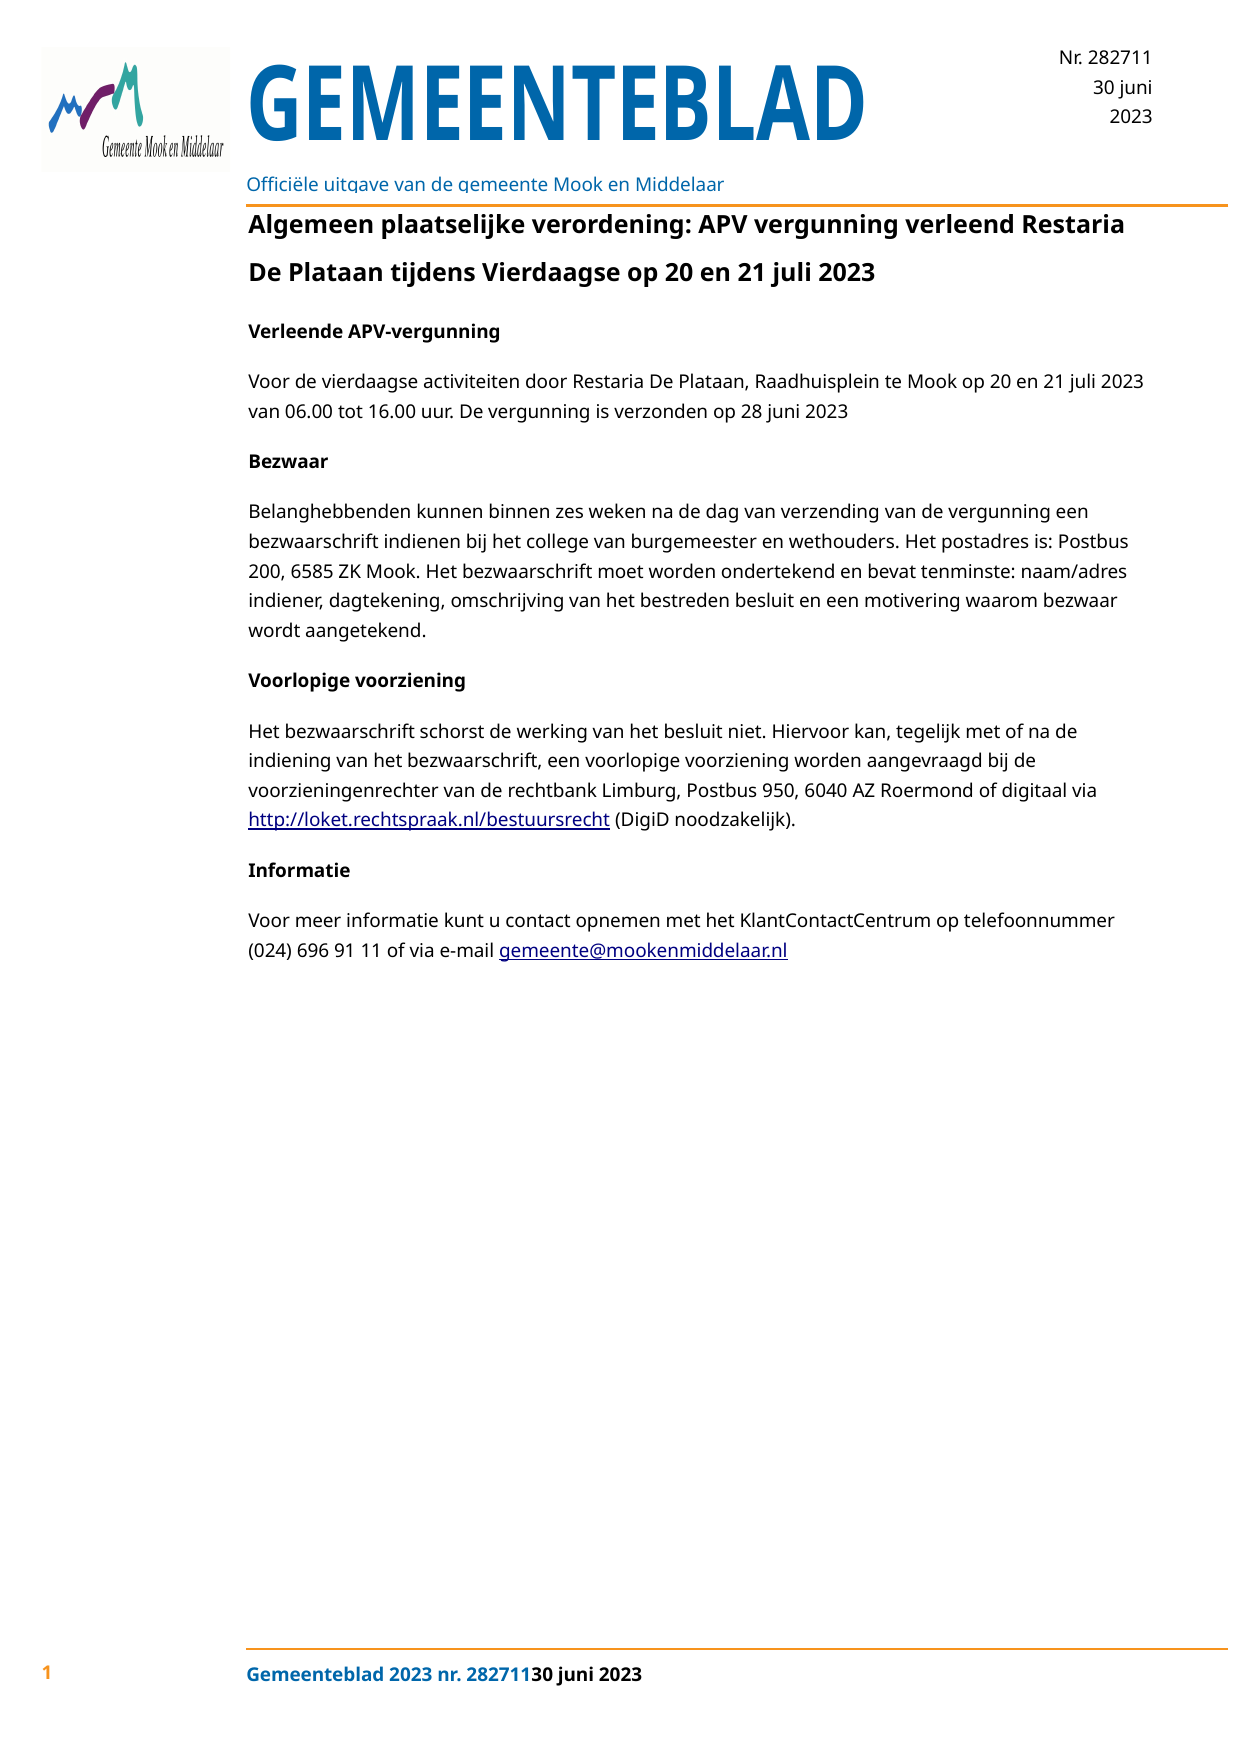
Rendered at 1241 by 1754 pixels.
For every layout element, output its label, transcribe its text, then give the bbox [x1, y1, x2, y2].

text Belanghebbenden kunnen binnen zes weken na de dag van verzending van de vergunning een bezwaarschrift indienen bij het college van burgemeester en wethouders. Het postadres is: Postbus 200, 6585 ZK Mook. Het bezwaarschrift moet worden ondertekend en bevat tenminste: naam/adres indiener, dagtekening, omschrijving van het bestreden besluit en een motivering waarom bezwaar wordt aangetekend. [248, 499, 1152, 643]
text Verleende APV-vergunning [248, 318, 1152, 344]
text Bezwaar [248, 448, 1152, 474]
text Informatie [248, 857, 1152, 883]
text Algemeen plaatselijke verordening: APV vergunning verleend Restaria De Plataan tijdens Vierdaagse op 20 en 21 juli 2023 [248, 207, 1152, 288]
picture [41, 47, 231, 172]
text Voor de vierdaagse activiteiten door Restaria De Plataan, Raadhuisplein te Mook op 20 en 21 juli 2023 van 06.00 tot 16.00 uur. De vergunning is verzonden op 28 juni 2023 [248, 368, 1152, 424]
text Voorlopige voorziening [248, 667, 1152, 693]
text Het bezwaarschrift schorst de werking van het besluit niet. Hiervoor kan, tegelijk met of na de indiening van het bezwaarschrift, een voorlopige voorziening worden aangevraagd bij de voorzieningenrechter van de rechtbank Limburg, Postbus 950, 6040 AZ Roermond of digitaal via http://loket.rechtspraak.nl/bestuursrecht (DigiD noodzakelijk). [248, 718, 1152, 832]
text Voor meer informatie kunt u contact opnemen met het KlantContactCentrum op telefoonnummer (024) 696 91 11 of via e-mail gemeente@mookenmiddelaar.nl [248, 907, 1152, 963]
